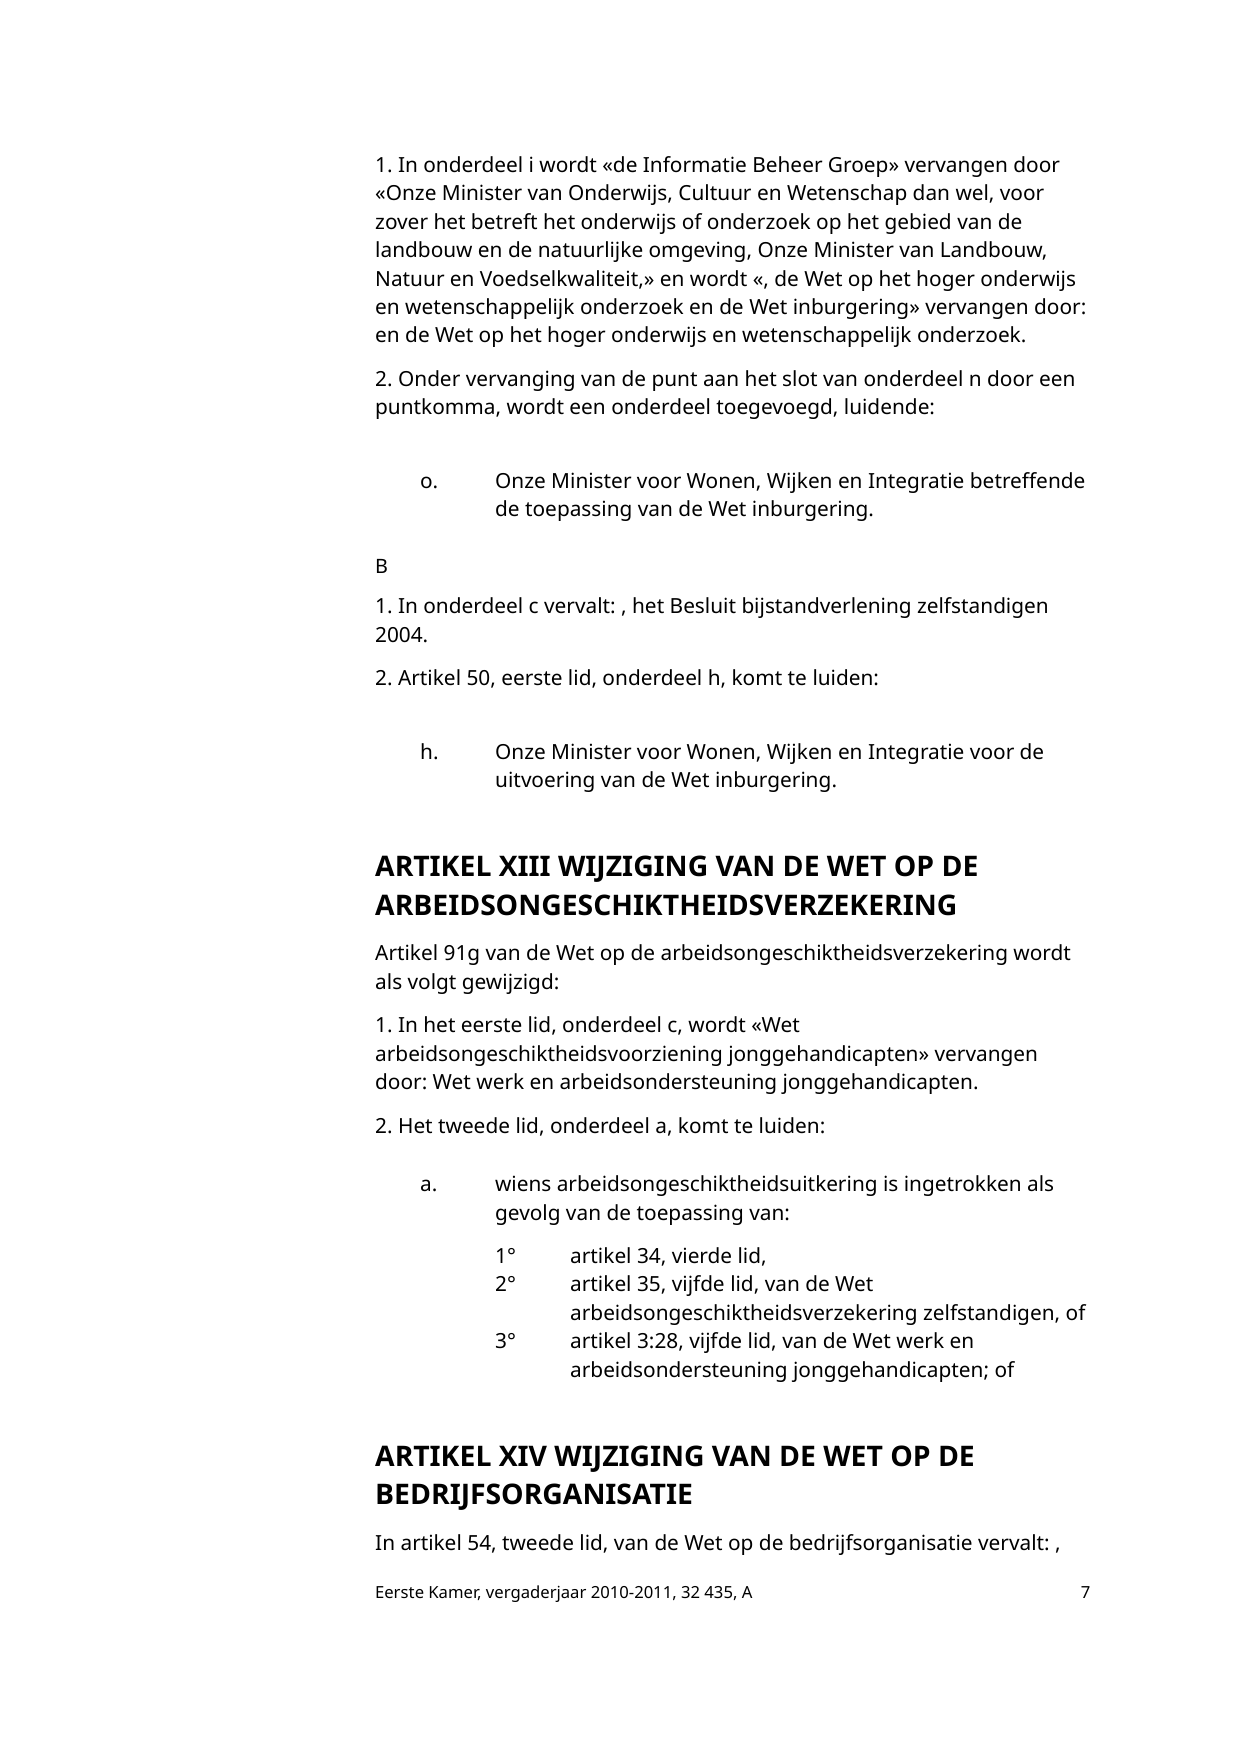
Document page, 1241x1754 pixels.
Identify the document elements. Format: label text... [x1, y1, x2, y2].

list wiens arbeidsongeschiktheidsuitkering is ingetrokken als gevolg van de toepassing van: [420, 1169, 1090, 1226]
text 1. In onderdeel i wordt «de Informatie Beheer Groep» vervangen door «Onze Minister van Onderwijs, Cultuur en Wetenschap dan wel, voor zover het betreft het onderwijs of onderzoek op het gebied van de landbouw en de natuurlijke omgeving, Onze Minister van Landbouw, Natuur en Voedselkwaliteit,» en wordt «, de Wet op het hoger onderwijs en wetenschappelijk onderzoek en de Wet inburgering» vervangen door: en de Wet op het hoger onderwijs en wetenschappelijk onderzoek. [375, 150, 1090, 349]
list artikel 35, vijfde lid, van de Wet arbeidsongeschiktheidsverzekering zelfstandigen, of [495, 1269, 1090, 1326]
list artikel 34, vierde lid, [495, 1241, 1090, 1269]
text Artikel 91g van de Wet op de arbeidsongeschiktheidsverzekering wordt als volgt gewijzigd: [375, 938, 1090, 995]
list Onze Minister voor Wonen, Wijken en Integratie betreffende de toepassing van de Wet inburgering. [420, 466, 1090, 523]
text In artikel 54, tweede lid, van de Wet op de bedrijfsorganisatie vervalt: , [375, 1528, 1090, 1556]
subtitle ARTIKEL XIV WIJZIGING VAN DE WET OP DE BEDRIJFSORGANISATIE [375, 1436, 1090, 1513]
text 1. In het eerste lid, onderdeel c, wordt «Wet arbeidsongeschiktheidsvoorziening jonggehandicapten» vervangen door: Wet werk en arbeidsondersteuning jonggehandicapten. [375, 1010, 1090, 1096]
text 2. Het tweede lid, onderdeel a, komt te luiden: [375, 1111, 1090, 1139]
text B [375, 553, 1090, 580]
list artikel 3:28, vijfde lid, van de Wet werk en arbeidsondersteuning jonggehandicapten; of [495, 1326, 1090, 1383]
subtitle ARTIKEL XIII WIJZIGING VAN DE WET OP DE ARBEIDSONGESCHIKTHEIDSVERZEKERING [375, 846, 1090, 923]
text 1. In onderdeel c vervalt: , het Besluit bijstandverlening zelfstandigen 2004. [375, 592, 1090, 648]
text 2. Onder vervanging van de punt aan het slot van onderdeel n door een puntkomma, wordt een onderdeel toegevoegd, luidende: [375, 364, 1090, 421]
text 2. Artikel 50, eerste lid, onderdeel h, komt te luiden: [375, 663, 1090, 692]
list Onze Minister voor Wonen, Wijken en Integratie voor de uitvoering van de Wet inburgering. [420, 737, 1090, 794]
